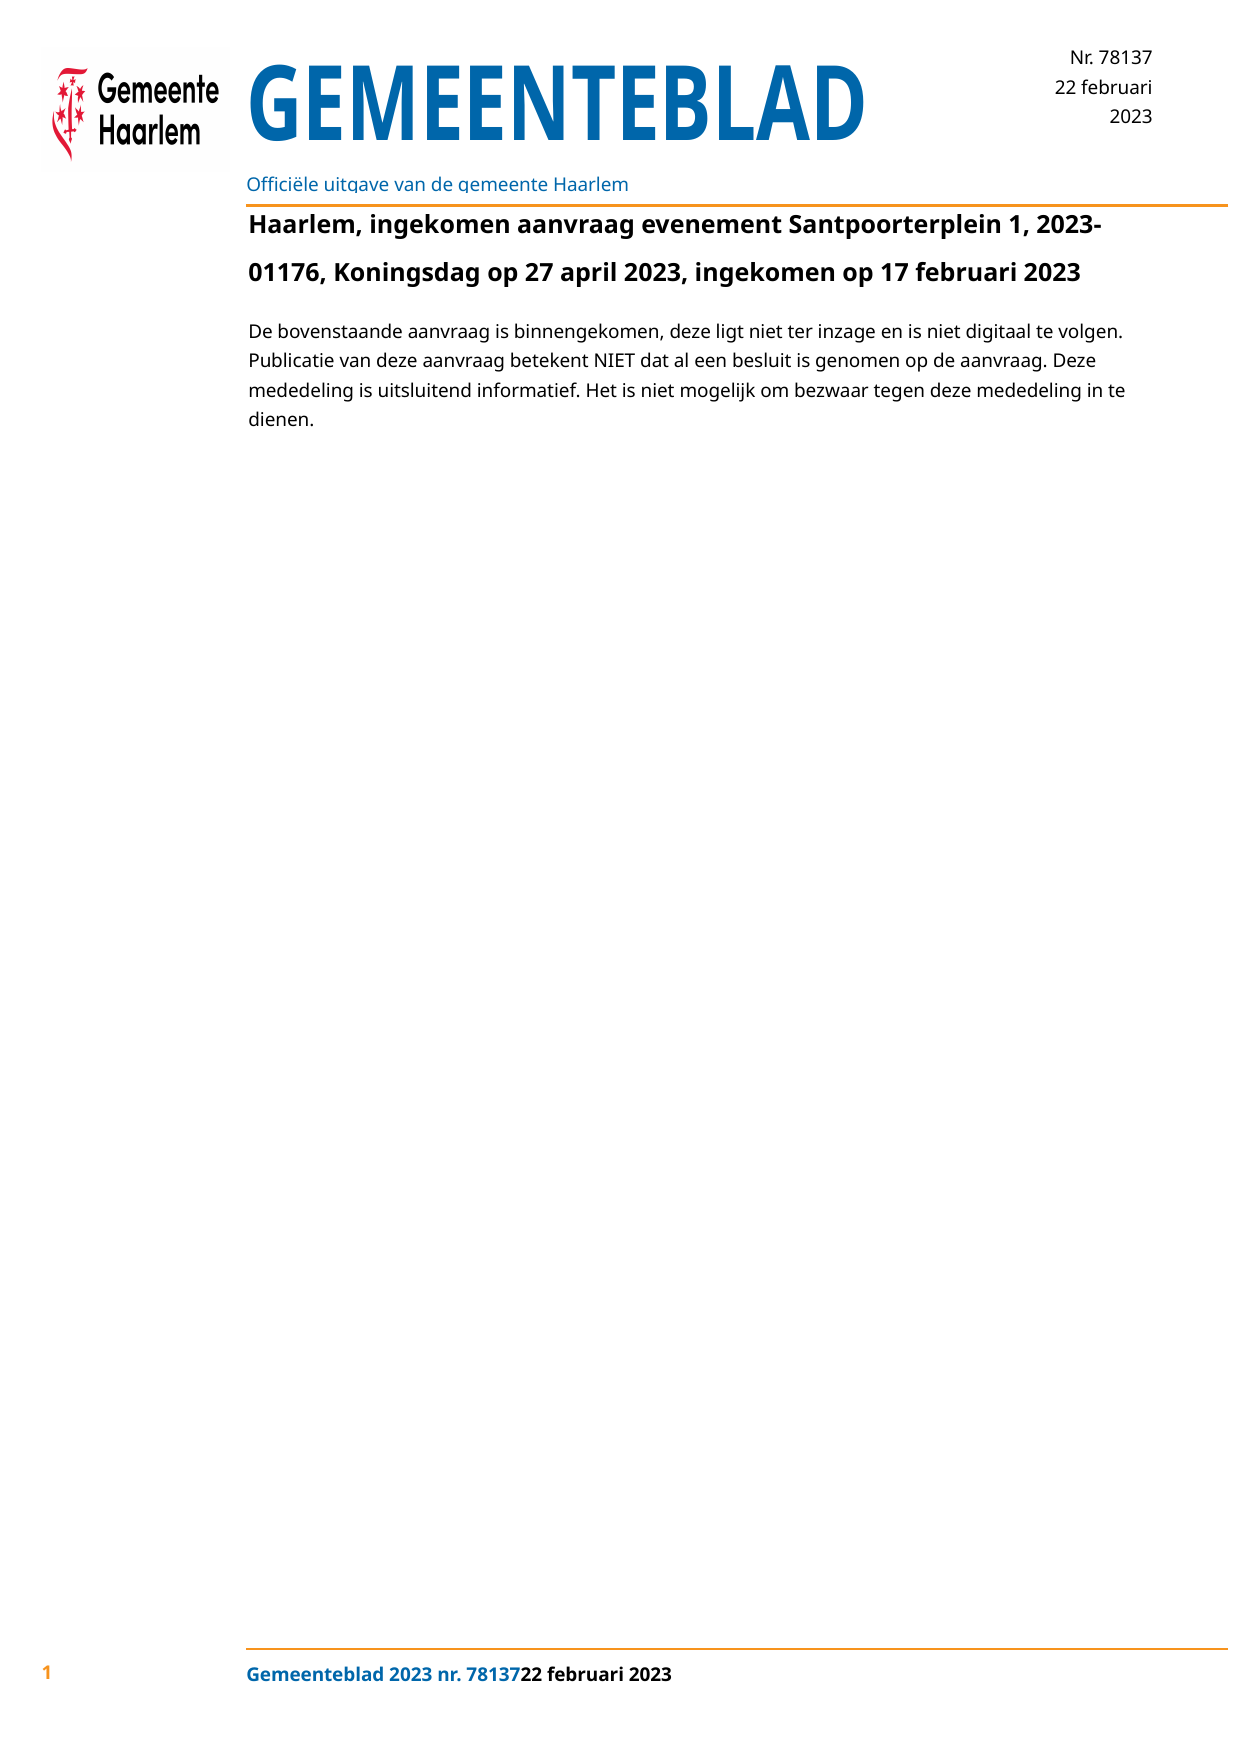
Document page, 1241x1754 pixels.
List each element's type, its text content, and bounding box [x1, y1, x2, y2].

picture [41, 47, 231, 172]
text Haarlem, ingekomen aanvraag evenement Santpoorterplein 1, 2023-01176, Koningsdag op 27 april 2023, ingekomen op 17 februari 2023 [248, 207, 1152, 288]
text De bovenstaande aanvraag is binnengekomen, deze ligt niet ter inzage en is niet digitaal te volgen. Publicatie van deze aanvraag betekent NIET dat al een besluit is genomen op de aanvraag. Deze mededeling is uitsluitend informatief. Het is niet mogelijk om bezwaar tegen deze mededeling in te dienen. [248, 318, 1152, 432]
